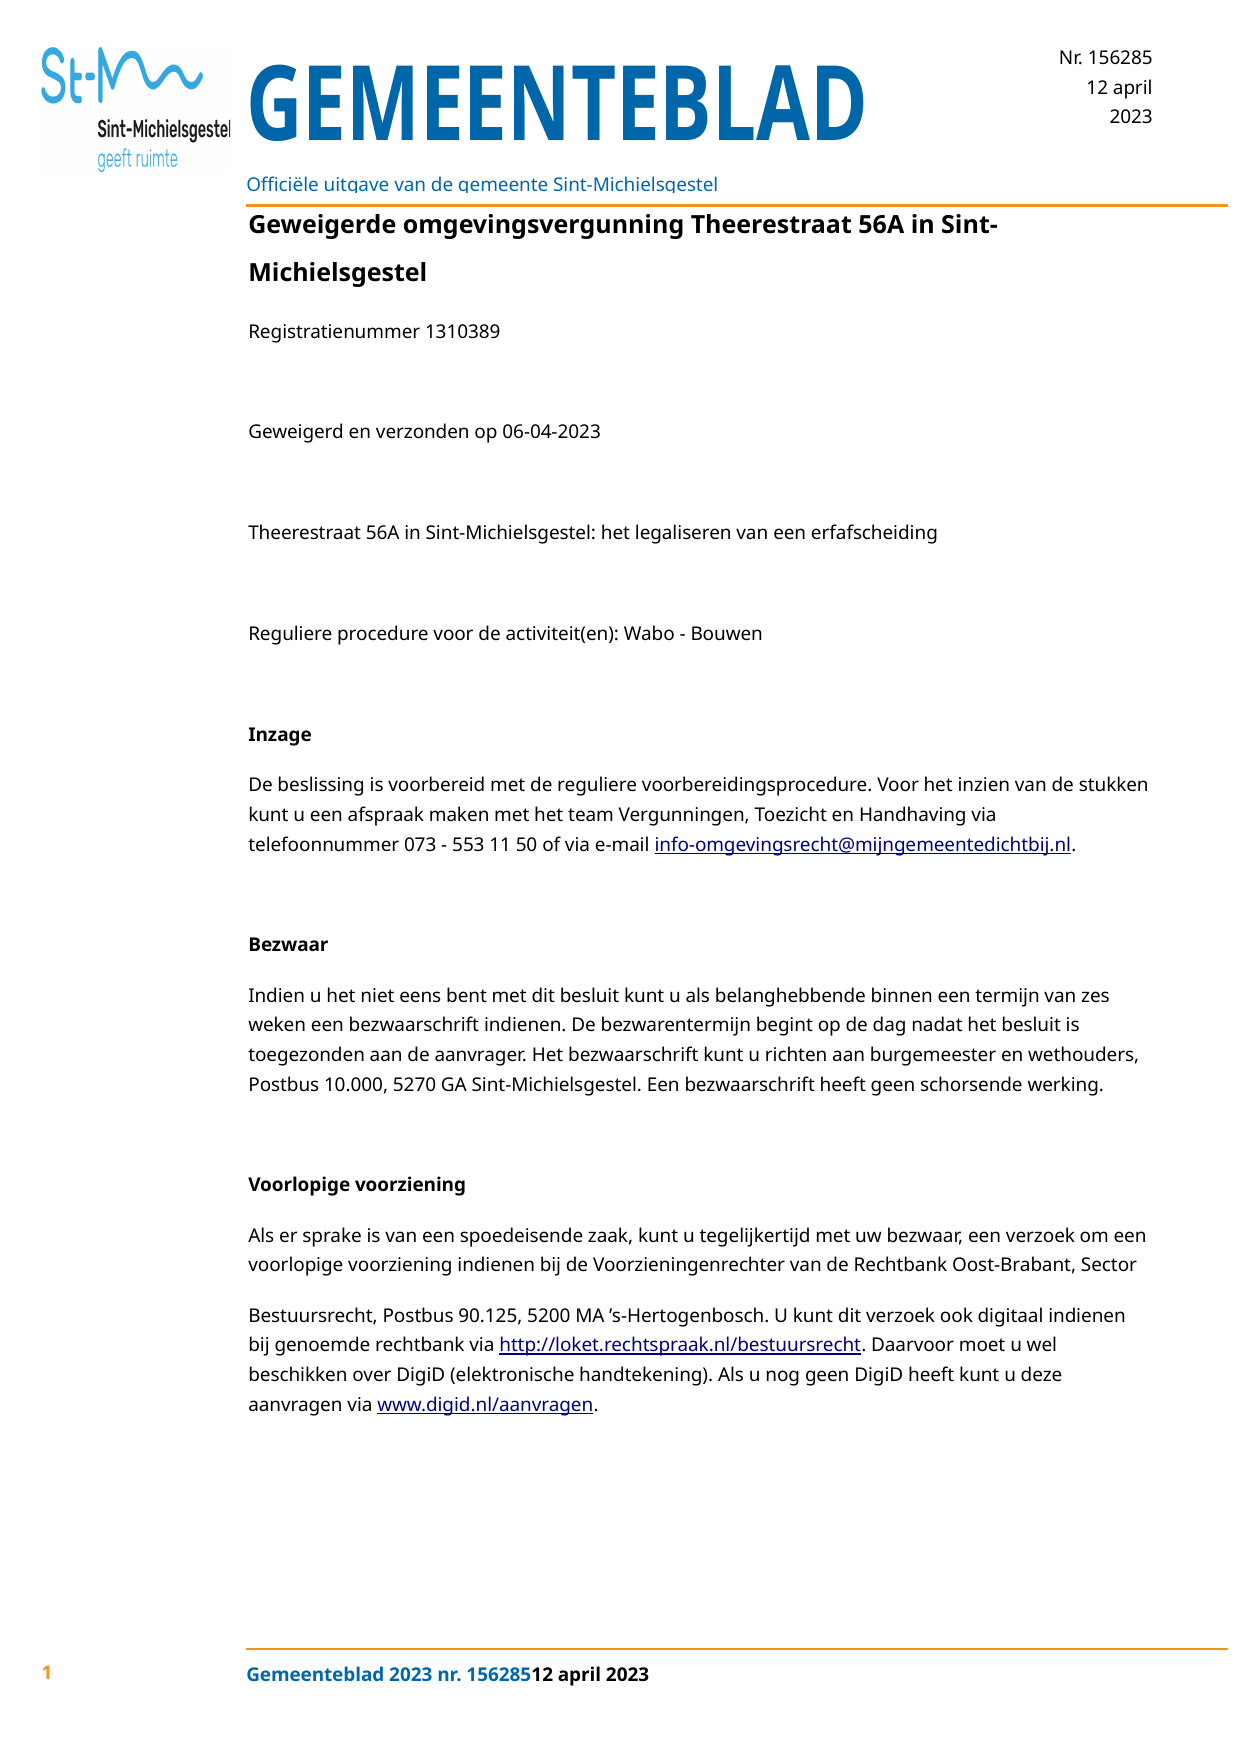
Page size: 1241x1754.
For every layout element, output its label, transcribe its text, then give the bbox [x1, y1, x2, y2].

text Voorlopige voorziening [248, 1172, 1152, 1197]
text Inzage [248, 721, 1152, 747]
text Theerestraat 56A in Sint-Michielsgestel: het legaliseren van een erfafscheiding [248, 519, 1152, 545]
text Geweigerd en verzonden op 06-04-2023 [248, 419, 1152, 444]
text De beslissing is voorbereid met de reguliere voorbereidingsprocedure. Voor het inzien van de stukken kunt u een afspraak maken met het team Vergunningen, Toezicht en Handhaving via telefoonnummer 073 - 553 11 50 of via e-mail info-omgevingsrecht@mijngemeentedichtbij.nl. [248, 772, 1152, 857]
text Bestuursrecht, Postbus 90.125, 5200 MA ’s-Hertogenbosch. U kunt dit verzoek ook digitaal indienen bij genoemde rechtbank via http://loket.rechtspraak.nl/bestuursrecht. Daarvoor moet u wel beschikken over DigiD (elektronische handtekening). Als u nog geen DigiD heeft kunt u deze aanvragen via www.digid.nl/aanvragen. [248, 1302, 1152, 1417]
text Als er sprake is van een spoedeisende zaak, kunt u tegelijkertijd met uw bezwaar, een verzoek om een voorlopige voorziening indienen bij de Voorzieningenrechter van de Rechtbank Oost-Brabant, Sector [248, 1222, 1152, 1277]
text Reguliere procedure voor de activiteit(en): Wabo - Bouwen [248, 620, 1152, 646]
text Bezwaar [248, 932, 1152, 957]
text Registratienummer 1310389 [248, 318, 1152, 344]
text Indien u het niet eens bent met dit besluit kunt u als belanghebbende binnen een termijn van zes weken een bezwaarschrift indienen. De bezwarentermijn begint op de dag nadat het besluit is toegezonden aan de aanvrager. Het bezwaarschrift kunt u richten aan burgemeester en wethouders, Postbus 10.000, 5270 GA Sint-Michielsgestel. Een bezwaarschrift heeft geen schorsende werking. [248, 982, 1152, 1097]
picture [41, 47, 231, 172]
text Geweigerde omgevingsvergunning Theerestraat 56A in Sint-Michielsgestel [248, 207, 1152, 288]
